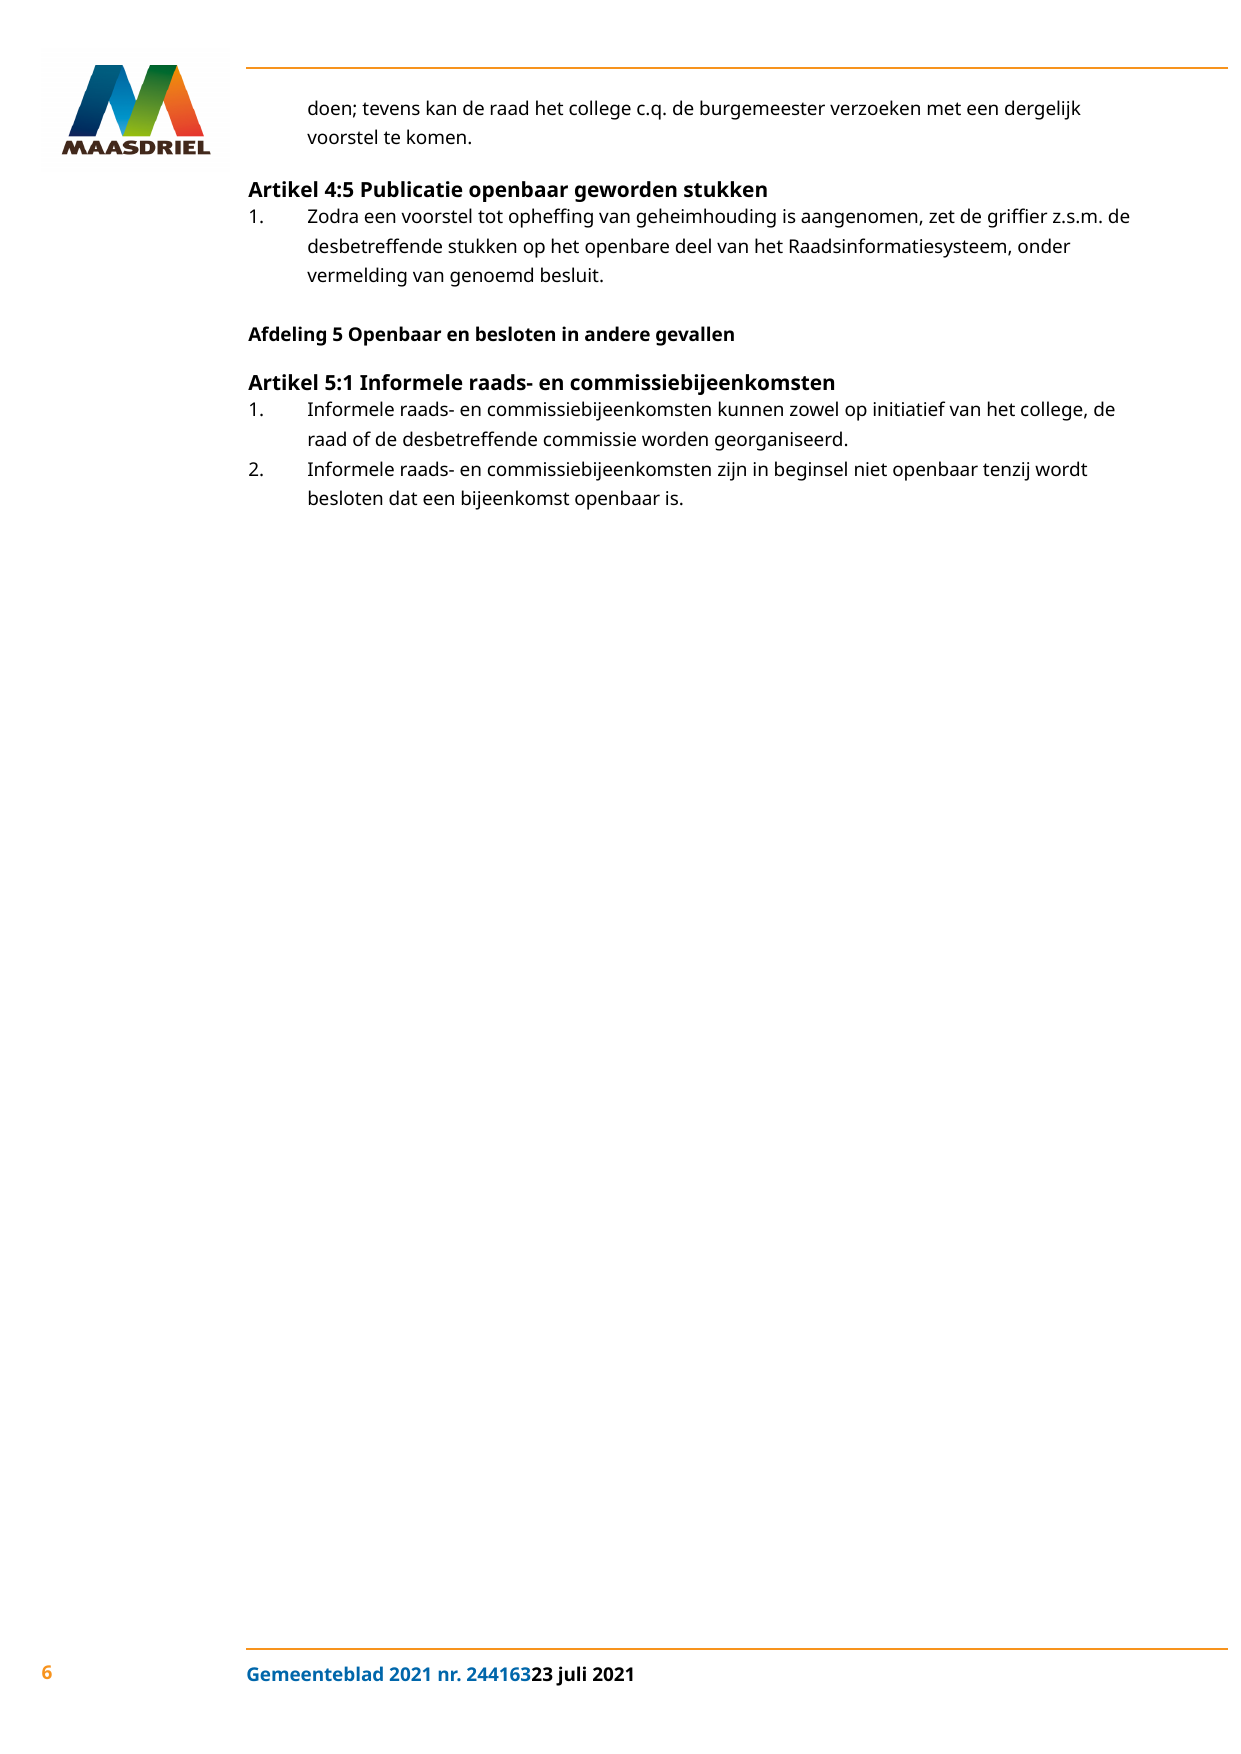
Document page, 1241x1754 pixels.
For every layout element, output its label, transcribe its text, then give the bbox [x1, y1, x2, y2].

list doen; tevens kan de raad het college c.q. de burgemeester verzoeken met een dergelijk voorstel te komen. [248, 95, 1152, 150]
text Artikel 5:1 Informele raads- en commissiebijeenkomsten [248, 368, 1152, 397]
list Zodra een voorstel tot opheffing van geheimhouding is aangenomen, zet de griffier z.s.m. de desbetreffende stukken op het openbare deel van het Raadsinformatiesysteem, onder vermelding van genoemd besluit. [248, 203, 1152, 288]
list Informele raads- en commissiebijeenkomsten kunnen zowel op initiatief van het college, de raad of de desbetreffende commissie worden georganiseerd. [248, 397, 1152, 452]
text Afdeling 5 Openbaar en besloten in andere gevallen [248, 322, 1152, 347]
list Informele raads- en commissiebijeenkomsten zijn in beginsel niet openbaar tenzij wordt besloten dat een bijeenkomst openbaar is. [248, 456, 1152, 511]
text Artikel 4:5 Publicatie openbaar geworden stukken [248, 175, 1152, 203]
picture [41, 47, 231, 172]
